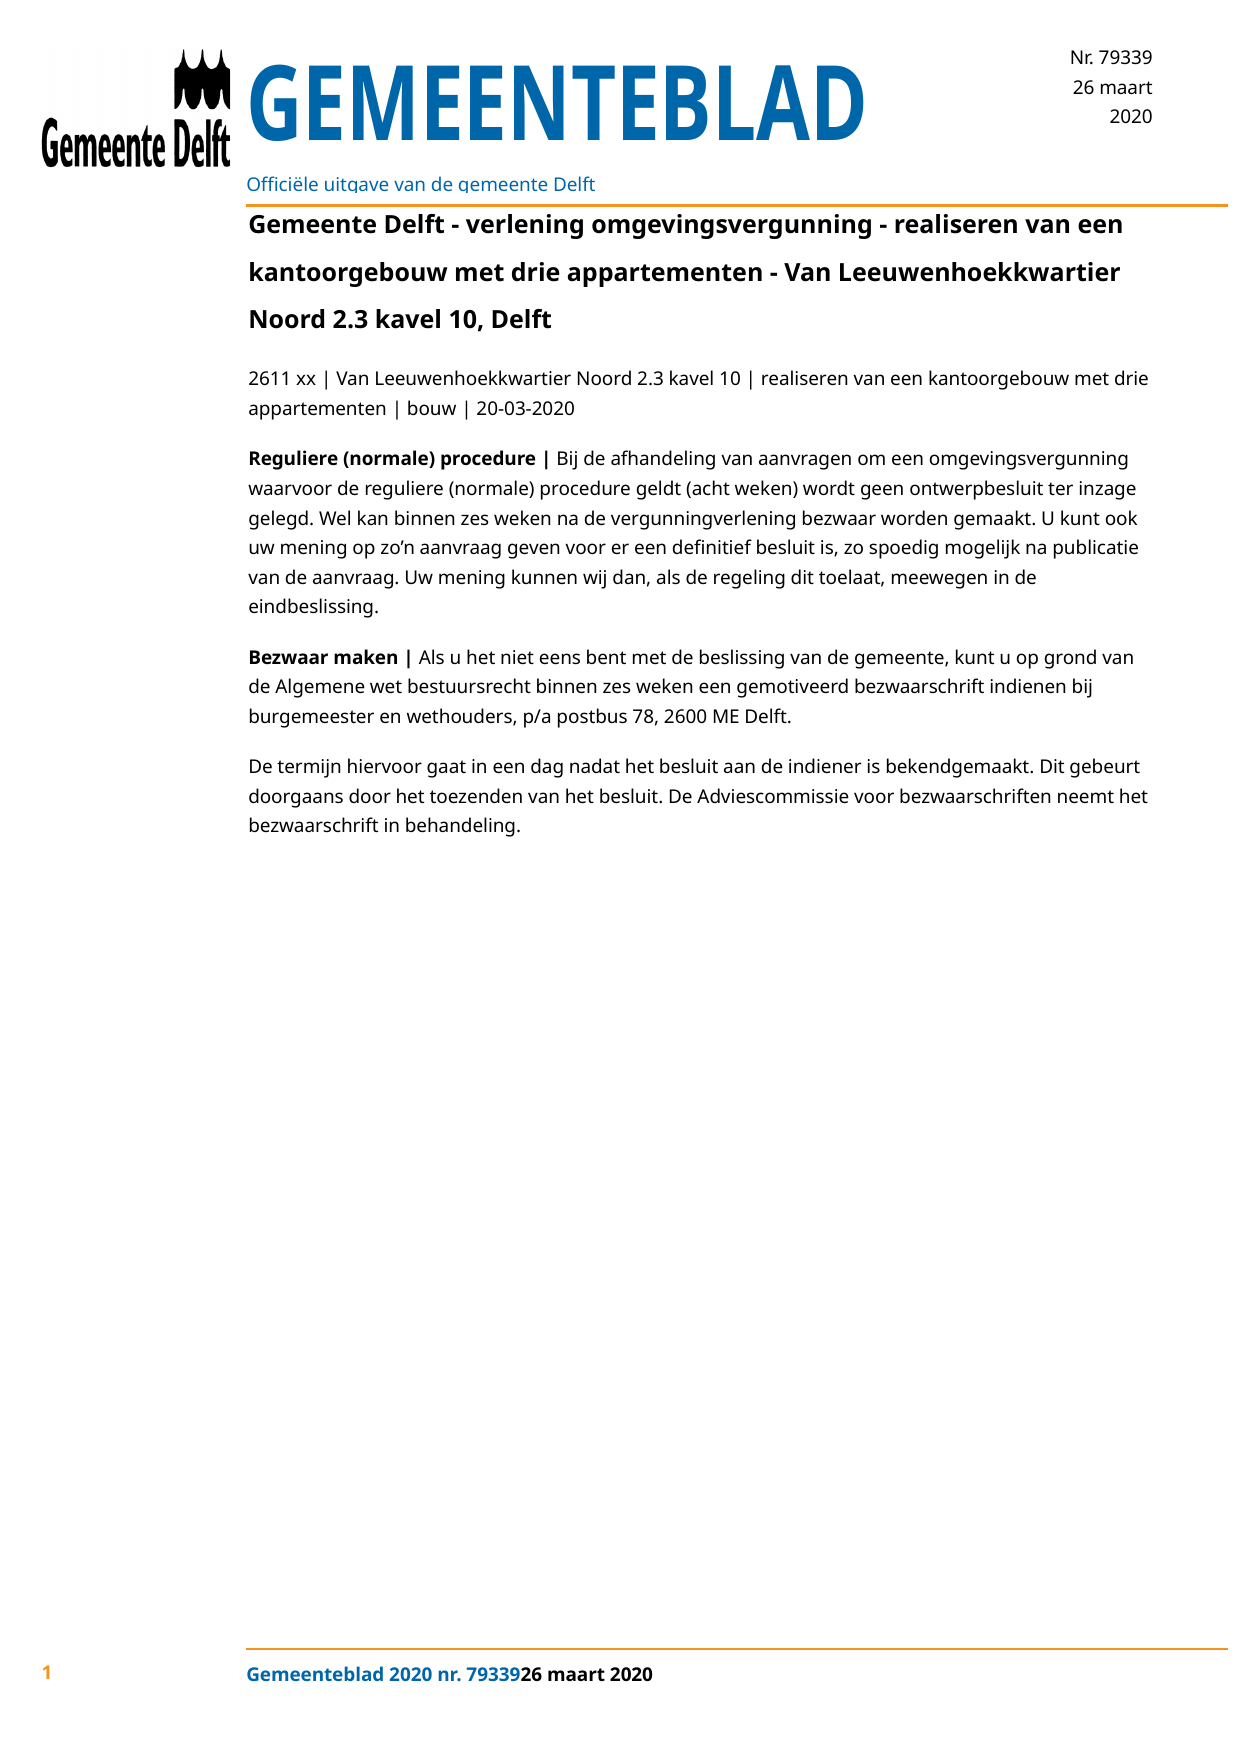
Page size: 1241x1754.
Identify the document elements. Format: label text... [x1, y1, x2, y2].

text Reguliere (normale) procedure | Bij de afhandeling van aanvragen om een omgevingsvergunning waarvoor de reguliere (normale) procedure geldt (acht weken) wordt geen ontwerpbesluit ter inzage gelegd. Wel kan binnen zes weken na de vergunningverlening bezwaar worden gemaakt. U kunt ook uw mening op zo’n aanvraag geven voor er een definitief besluit is, zo spoedig mogelijk na publicatie van de aanvraag. Uw mening kunnen wij dan, als de regeling dit toelaat, meewegen in de eindbeslissing. [248, 446, 1152, 619]
text De termijn hiervoor gaat in een dag nadat het besluit aan de indiener is bekendgemaakt. Dit gebeurt doorgaans door het toezenden van het besluit. De Adviescommissie voor bezwaarschriften neemt het bezwaarschrift in behandeling. [248, 753, 1152, 838]
text Bezwaar maken | Als u het niet eens bent met de beslissing van de gemeente, kunt u op grond van de Algemene wet bestuursrecht binnen zes weken een gemotiveerd bezwaarschrift indienen bij burgemeester en wethouders, p/a postbus 78, 2600 ME Delft. [248, 644, 1152, 729]
text Gemeente Delft - verlening omgevingsvergunning - realiseren van een kantoorgebouw met drie appartementen - Van Leeuwenhoekkwartier Noord 2.3 kavel 10, Delft [248, 207, 1152, 336]
picture [41, 47, 231, 172]
text 2611 xx | Van Leeuwenhoekkwartier Noord 2.3 kavel 10 | realiseren van een kantoorgebouw met drie appartementen | bouw | 20-03-2020 [248, 366, 1152, 421]
